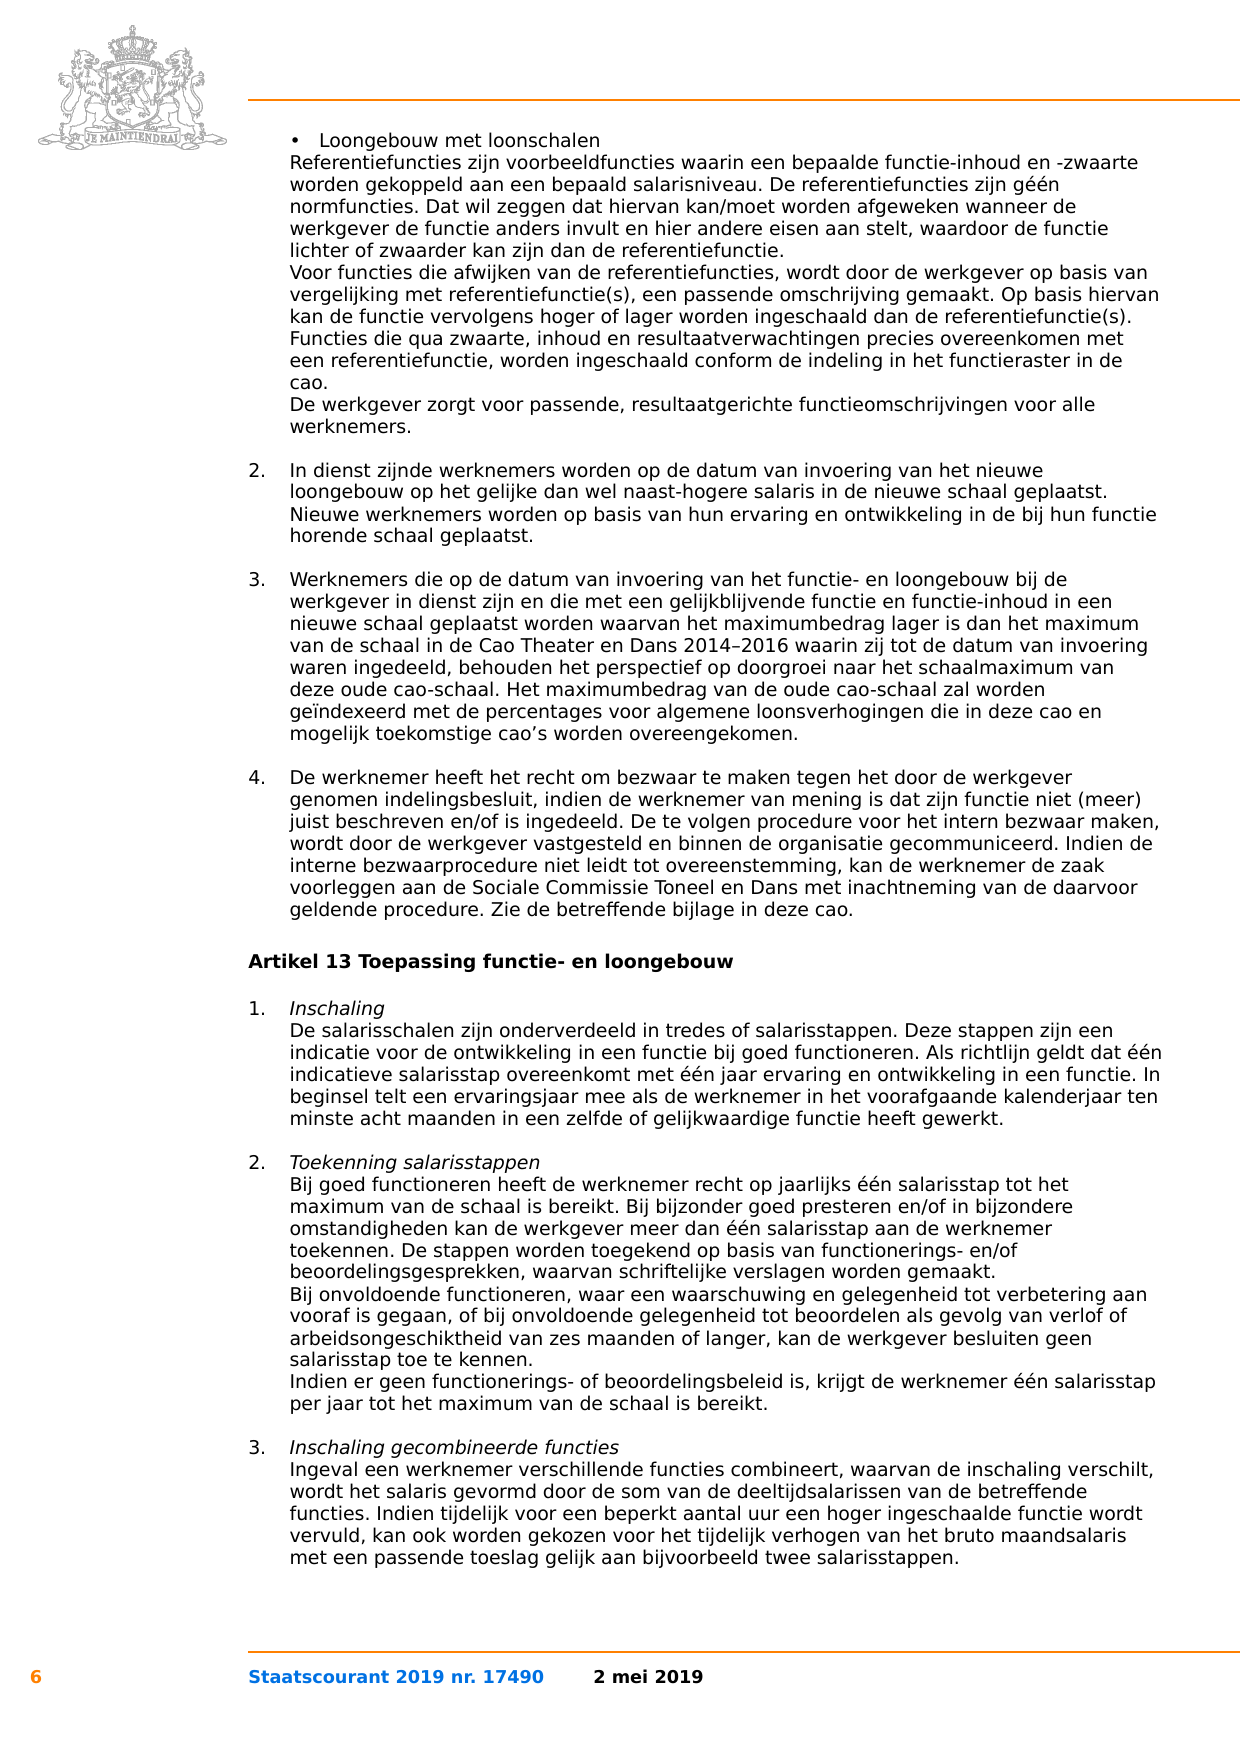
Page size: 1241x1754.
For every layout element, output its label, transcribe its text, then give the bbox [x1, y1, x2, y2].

text Ingeval een werknemer verschillende functies combineert, waarvan de inschaling verschilt, wordt het salaris gevormd door de som van de deeltijdsalarissen van de betreffende functies. Indien tijdelijk voor een beperkt aantal uur een hoger ingeschaalde functie wordt vervuld, kan ook worden gekozen voor het tijdelijk verhogen van het bruto maandsalaris met een passende toeslag gelijk aan bijvoorbeeld twee salarisstappen. [289, 1459, 1163, 1569]
text Voor functies die afwijken van de referentiefuncties, wordt door de werkgever op basis van vergelijking met referentiefunctie(s), een passende omschrijving gemaakt. Op basis hiervan kan de functie vervolgens hoger of lager worden ingeschaald dan de referentiefunctie(s). [289, 262, 1163, 328]
subtitle Artikel 13 Toepassing functie- en loongebouw [248, 951, 1163, 973]
text 1. Inschaling [248, 998, 1163, 1020]
text De salarisschalen zijn onderverdeeld in tredes of salarisstappen. Deze stappen zijn een indicatie voor de ontwikkeling in een functie bij goed functioneren. Als richtlijn geldt dat één indicatieve salarisstap overeenkomt met één jaar ervaring en ontwikkeling in een functie. In beginsel telt een ervaringsjaar mee als de werknemer in het voorafgaande kalenderjaar ten minste acht maanden in een zelfde of gelijkwaardige functie heeft gewerkt. [289, 1020, 1163, 1130]
picture [38, 25, 227, 150]
text • Loongebouw met loonschalen [289, 130, 1163, 152]
text 3. Inschaling gecombineerde functies [248, 1437, 1163, 1459]
text De werkgever zorgt voor passende, resultaatgerichte functieomschrijvingen voor alle werknemers. [289, 394, 1163, 438]
text Bij onvoldoende functioneren, waar een waarschuwing en gelegenheid tot verbetering aan vooraf is gegaan, of bij onvoldoende gelegenheid tot beoordelen als gevolg van verlof of arbeidsongeschiktheid van zes maanden of langer, kan de werkgever besluiten geen salarisstap toe te kennen. [289, 1283, 1163, 1371]
text 3. Werknemers die op de datum van invoering van het functie- en loongebouw bij de werkgever in dienst zijn en die met een gelijkblijvende functie en functie-inhoud in een nieuwe schaal geplaatst worden waarvan het maximumbedrag lager is dan het maximum van de schaal in de Cao Theater en Dans 2014–2016 waarin zij tot de datum van invoering waren ingedeeld, behouden het perspectief op doorgroei naar het schaalmaximum van deze oude cao-schaal. Het maximumbedrag van de oude cao-schaal zal worden geïndexeerd met de percentages voor algemene loonsverhogingen die in deze cao en mogelijk toekomstige cao’s worden overeengekomen. [248, 569, 1163, 745]
text Functies die qua zwaarte, inhoud en resultaatverwachtingen precies overeenkomen met een referentiefunctie, worden ingeschaald conform de indeling in het functieraster in de cao. [289, 328, 1163, 394]
text Bij goed functioneren heeft de werknemer recht op jaarlijks één salarisstap tot het maximum van de schaal is bereikt. Bij bijzonder goed presteren en/of in bijzondere omstandigheden kan de werkgever meer dan één salarisstap aan de werknemer toekennen. De stappen worden toegekend op basis van functionerings- en/of beoordelingsgesprekken, waarvan schriftelijke verslagen worden gemaakt. [289, 1173, 1163, 1283]
text 2. Toekenning salarisstappen [248, 1152, 1163, 1173]
text 2. In dienst zijnde werknemers worden op de datum van invoering van het nieuwe loongebouw op het gelijke dan wel naast-hogere salaris in de nieuwe schaal geplaatst. Nieuwe werknemers worden op basis van hun ervaring en ontwikkeling in de bij hun functie horende schaal geplaatst. [248, 459, 1163, 547]
text 4. De werknemer heeft het recht om bezwaar te maken tegen het door de werkgever genomen indelingsbesluit, indien de werknemer van mening is dat zijn functie niet (meer) juist beschreven en/of is ingedeeld. De te volgen procedure voor het intern bezwaar maken, wordt door de werkgever vastgesteld en binnen de organisatie gecommuniceerd. Indien de interne bezwaarprocedure niet leidt tot overeenstemming, kan de werknemer de zaak voorleggen aan de Sociale Commissie Toneel en Dans met inachtneming van de daarvoor geldende procedure. Zie de betreffende bijlage in deze cao. [248, 767, 1163, 921]
text Indien er geen functionerings- of beoordelingsbeleid is, krijgt de werknemer één salarisstap per jaar tot het maximum van de schaal is bereikt. [289, 1371, 1163, 1415]
text Referentiefuncties zijn voorbeeldfuncties waarin een bepaalde functie-inhoud en -zwaarte worden gekoppeld aan een bepaald salarisniveau. De referentiefuncties zijn géén normfuncties. Dat wil zeggen dat hiervan kan/moet worden afgeweken wanneer de werkgever de functie anders invult en hier andere eisen aan stelt, waardoor de functie lichter of zwaarder kan zijn dan de referentiefunctie. [289, 152, 1163, 262]
